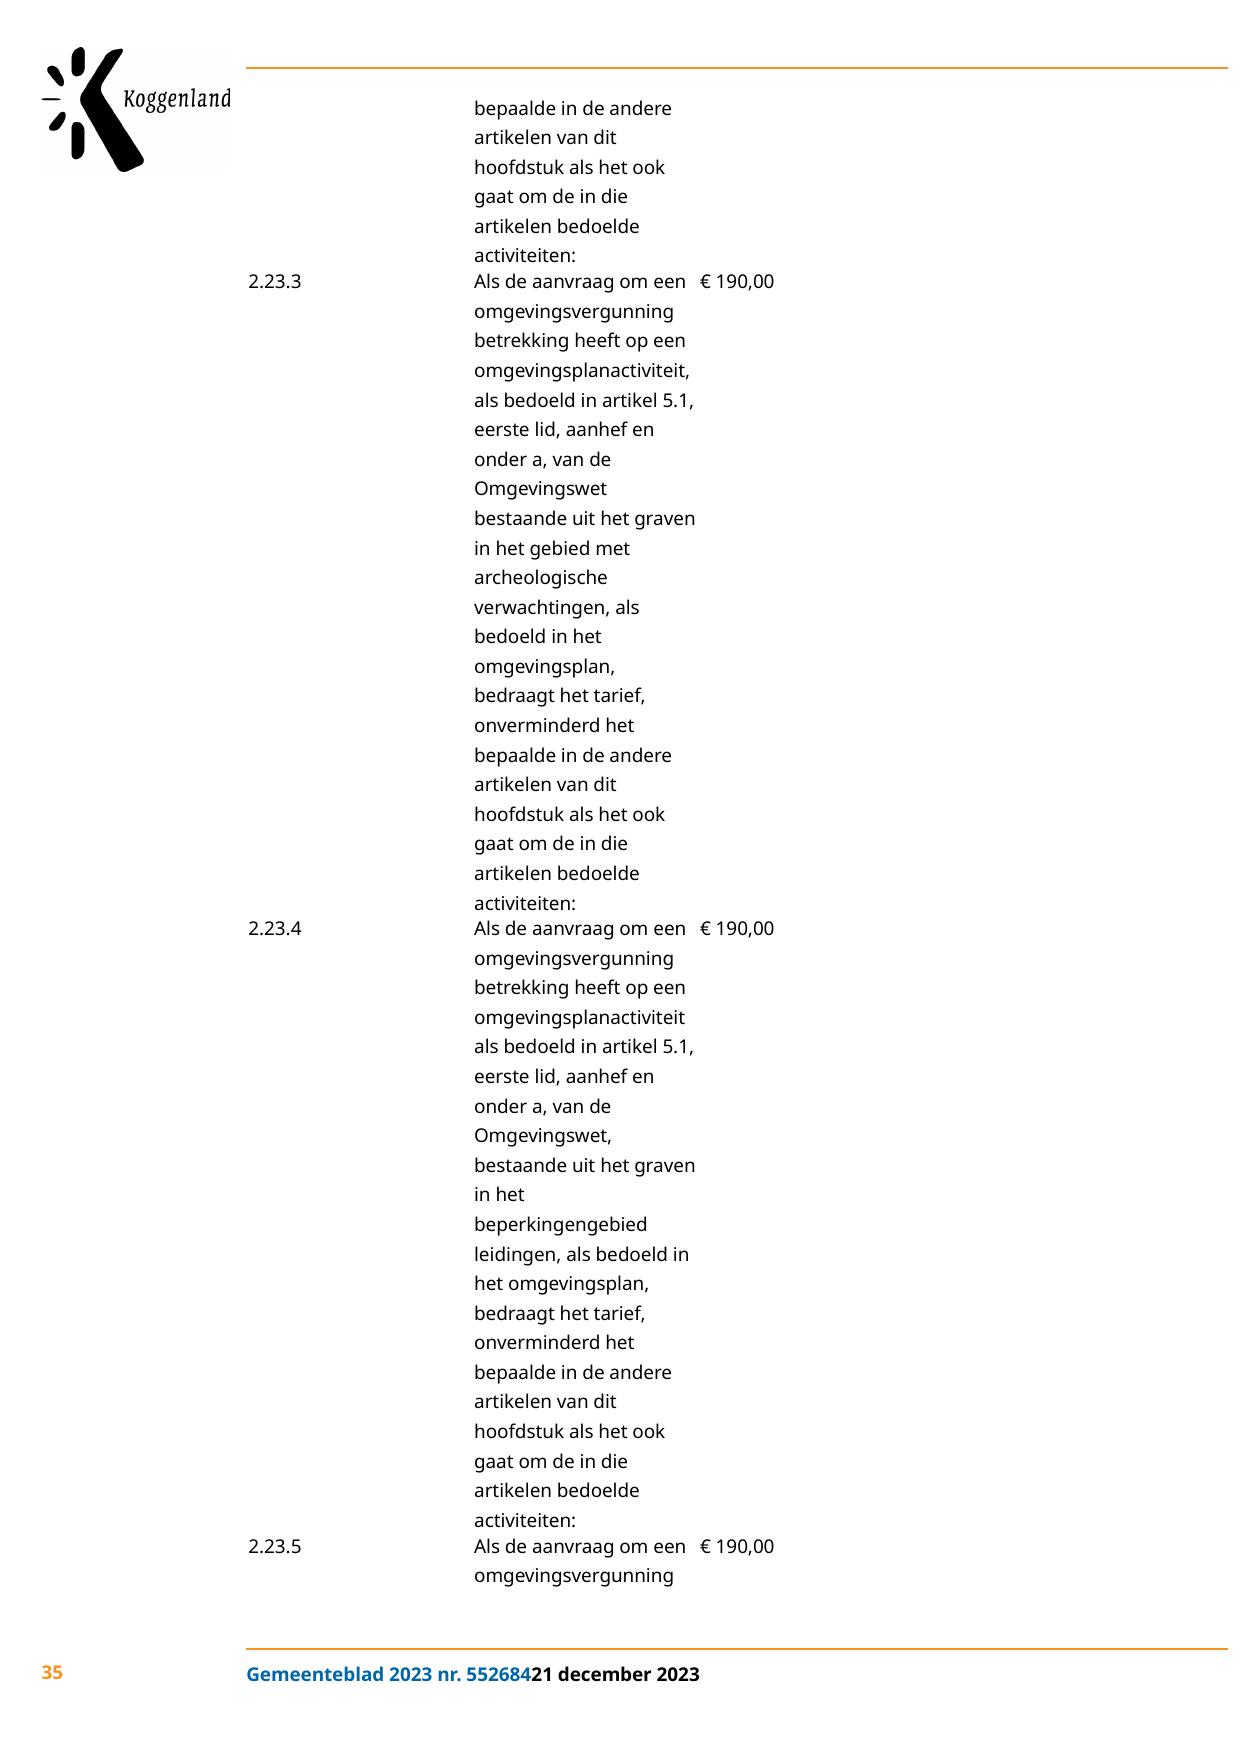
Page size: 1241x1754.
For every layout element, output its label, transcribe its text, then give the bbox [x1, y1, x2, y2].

table_cell bepaalde in de andere artikelen van dit hoofdstuk als het ook gaat om de in die artikelen bedoelde activiteiten: [474, 95, 700, 268]
table_cell 2.23.4 [248, 915, 474, 1533]
table_cell € 190,00 [700, 1533, 926, 1588]
table_cell € 190,00 [700, 915, 926, 1533]
table_cell 2.23.5 [248, 1533, 474, 1588]
table_cell Als de aanvraag om een omgevingsvergunning [474, 1533, 700, 1588]
table_cell Als de aanvraag om een omgevingsvergunning betrekking heeft op een omgevingsplanactiviteit als bedoeld in artikel 5.1, eerste lid, aanhef en onder a, van de Omgevingswet, bestaande uit het graven in het beperkingengebied leidingen, als bedoeld in het omgevingsplan, bedraagt het tarief, onverminderd het bepaalde in de andere artikelen van dit hoofdstuk als het ook gaat om de in die artikelen bedoelde activiteiten: [474, 915, 700, 1533]
table_cell [926, 915, 1152, 1533]
table_cell [248, 95, 474, 268]
table_cell [926, 269, 1152, 915]
picture [41, 47, 231, 172]
table_cell 2.23.3 [248, 269, 474, 915]
table_cell [926, 95, 1152, 268]
table_cell [926, 1533, 1152, 1588]
table_cell Als de aanvraag om een omgevingsvergunning betrekking heeft op een omgevingsplanactiviteit, als bedoeld in artikel 5.1, eerste lid, aanhef en onder a, van de Omgevingswet bestaande uit het graven in het gebied met archeologische verwachtingen, als bedoeld in het omgevingsplan, bedraagt het tarief, onverminderd het bepaalde in de andere artikelen van dit hoofdstuk als het ook gaat om de in die artikelen bedoelde activiteiten: [474, 269, 700, 915]
table_cell € 190,00 [700, 269, 926, 915]
table_cell [700, 95, 926, 268]
